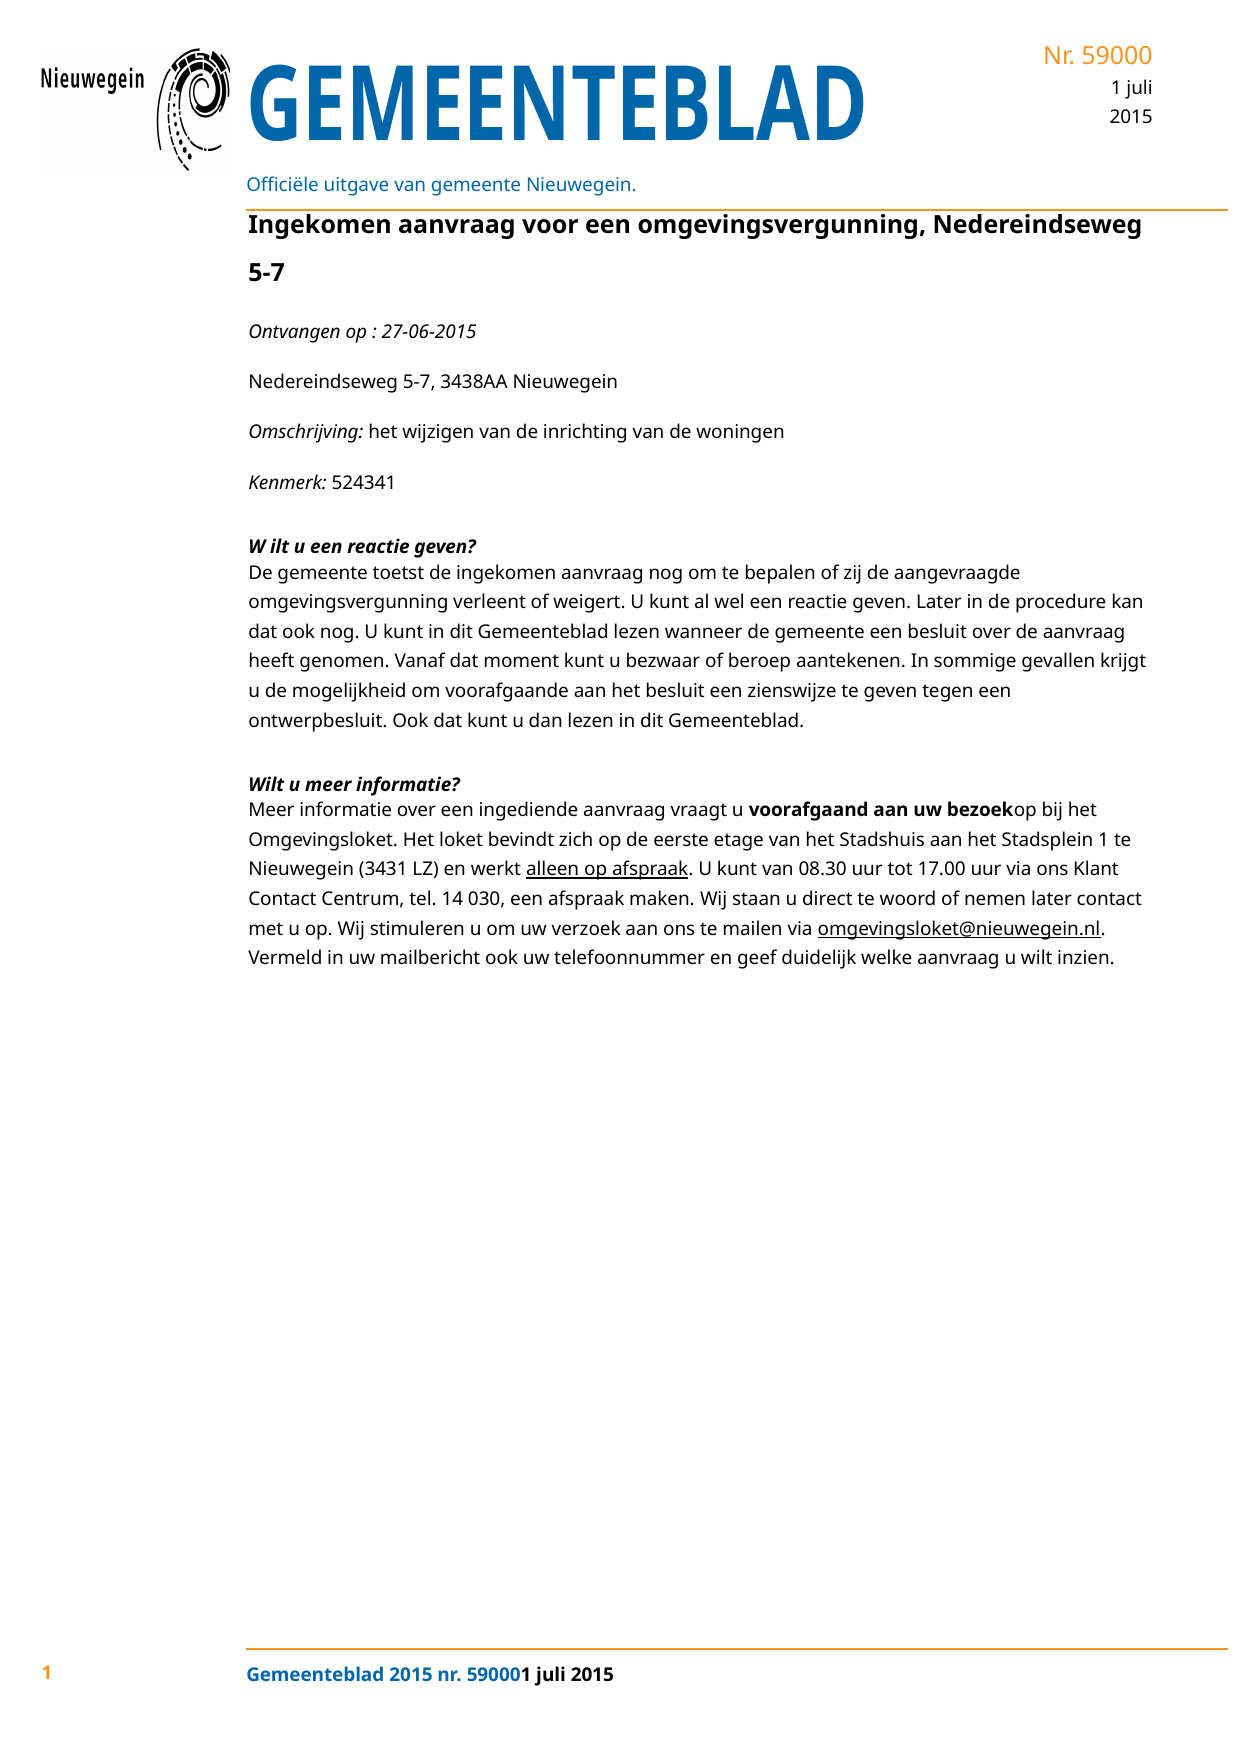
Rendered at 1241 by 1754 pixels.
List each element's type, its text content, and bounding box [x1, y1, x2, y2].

text De gemeente toetst de ingekomen aanvraag nog om te bepalen of zij de aangevraagde omgevingsvergunning verleent of weigert. U kunt al wel een reactie geven. Later in de procedure kan dat ook nog. U kunt in dit Gemeenteblad lezen wanneer de gemeente een besluit over de aanvraag heeft genomen. Vanaf dat moment kunt u bezwaar of beroep aantekenen. In sommige gevallen krijgt u de mogelijkheid om voorafgaande aan het besluit een zienswijze te geven tegen een ontwerpbesluit. Ook dat kunt u dan lezen in dit Gemeenteblad. [248, 559, 1152, 732]
text Omschrijving: het wijzigen van de inrichting van de woningen [248, 419, 1152, 444]
picture [41, 47, 231, 172]
text Ontvangen op : 27-06-2015 [248, 318, 1152, 344]
text Meer informatie over een ingediende aanvraag vraagt u voorafgaand aan uw bezoekop bij het Omgevingsloket. Het loket bevindt zich op de eerste etage van het Stadshuis aan het Stadsplein 1 te Nieuwegein (3431 LZ) en werkt alleen op afspraak. U kunt van 08.30 uur tot 17.00 uur via ons Klant Contact Centrum, tel. 14 030, een afspraak maken. Wij staan u direct te woord of nemen later contact met u op. Wij stimuleren u om uw verzoek aan ons te mailen via omgevingsloket@nieuwegein.nl. Vermeld in uw mailbericht ook uw telefoonnummer en geef duidelijk welke aanvraag u wilt inzien. [248, 796, 1152, 970]
text Wilt u meer informatie? [248, 771, 1152, 796]
text Nedereindseweg 5-7, 3438AA Nieuwegein [248, 368, 1152, 394]
text W ilt u een reactie geven? [248, 533, 1152, 559]
text Ingekomen aanvraag voor een omgevingsvergunning, Nedereindseweg 5-7 [248, 211, 1152, 288]
text Kenmerk: 524341 [248, 469, 1152, 495]
